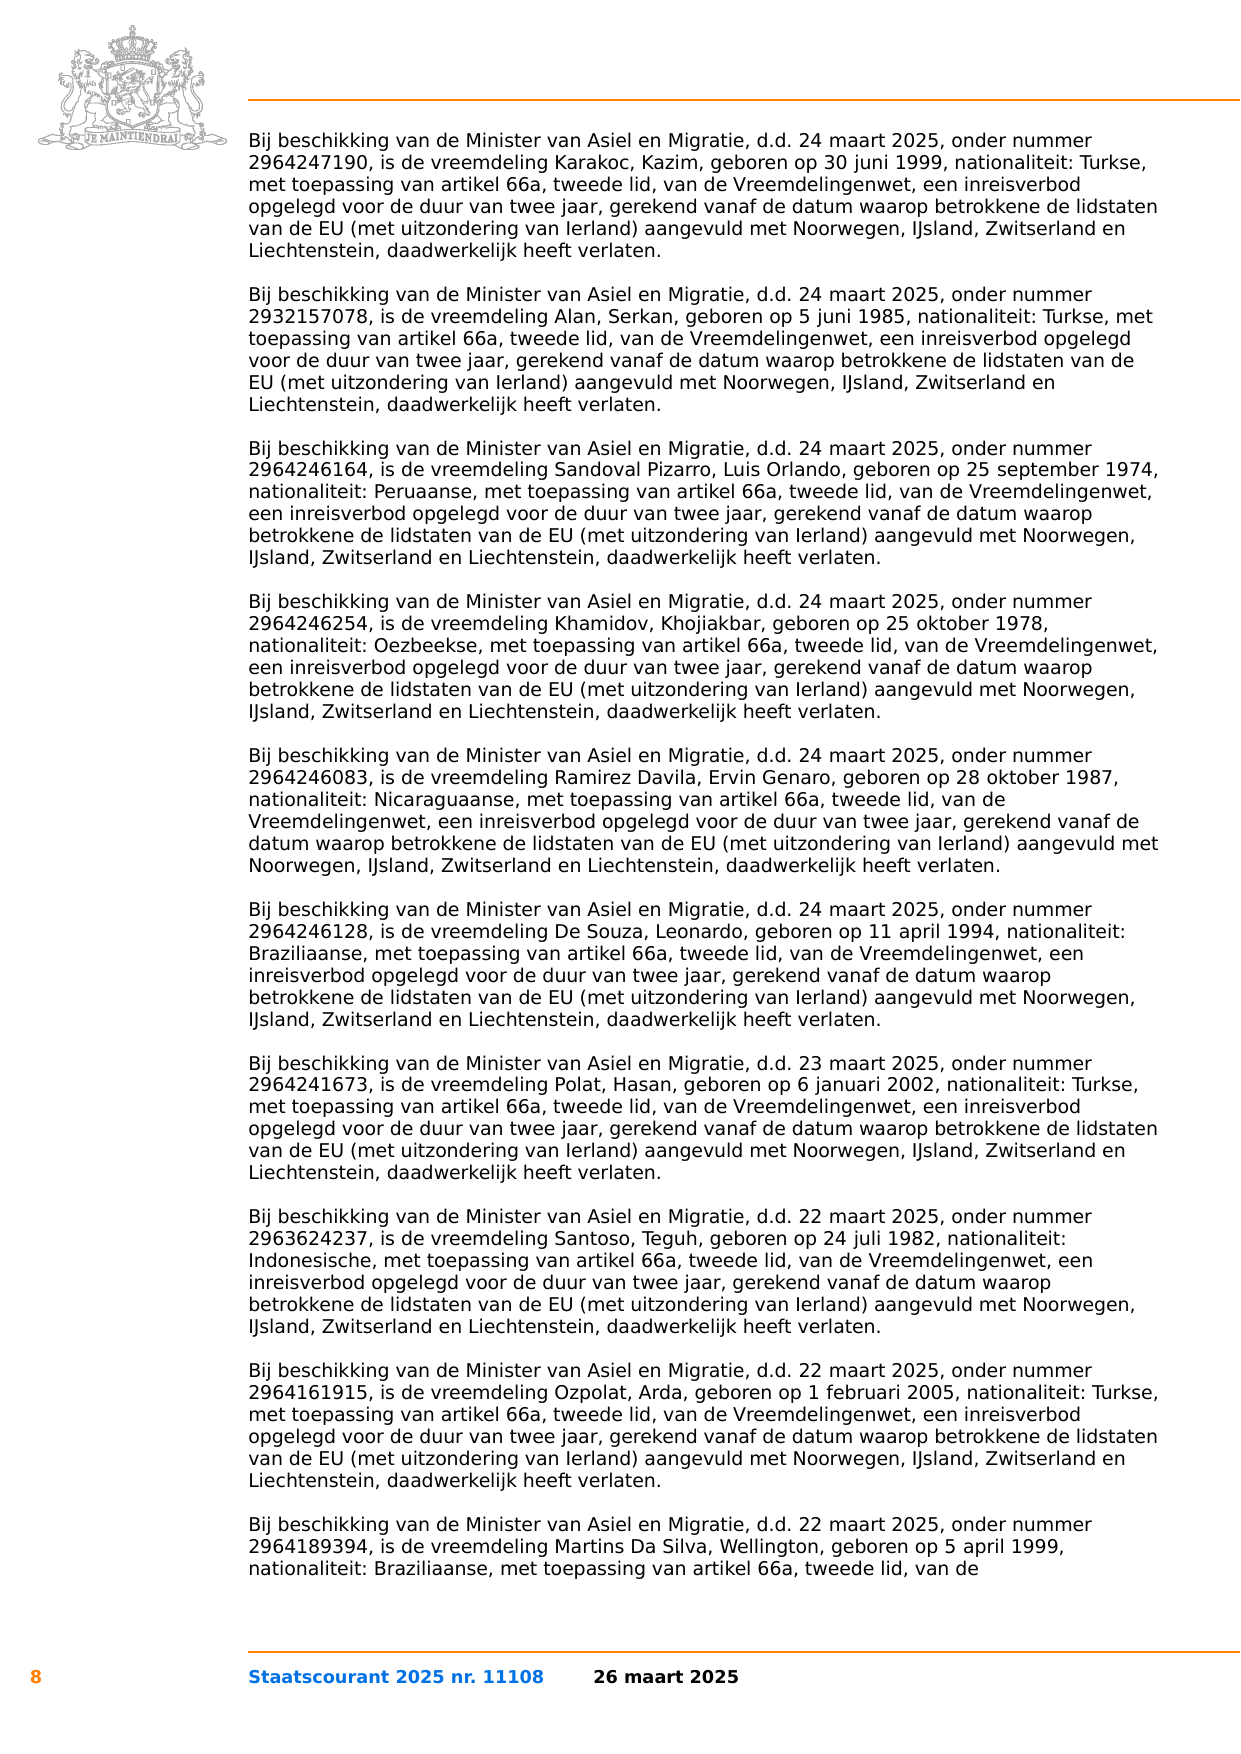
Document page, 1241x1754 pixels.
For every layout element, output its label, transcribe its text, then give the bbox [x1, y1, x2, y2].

text Bij beschikking van de Minister van Asiel en Migratie, d.d. 24 maart 2025, onder nummer 2964246254, is de vreemdeling Khamidov, Khojiakbar, geboren op 25 oktober 1978, nationaliteit: Oezbeekse, met toepassing van artikel 66a, tweede lid, van de Vreemdelingenwet, een inreisverbod opgelegd voor de duur van twee jaar, gerekend vanaf de datum waarop betrokkene de lidstaten van de EU (met uitzondering van Ierland) aangevuld met Noorwegen, IJsland, Zwitserland en Liechtenstein, daadwerkelijk heeft verlaten. [248, 591, 1163, 723]
text Bij beschikking van de Minister van Asiel en Migratie, d.d. 22 maart 2025, onder nummer 2963624237, is de vreemdeling Santoso, Teguh, geboren op 24 juli 1982, nationaliteit: Indonesische, met toepassing van artikel 66a, tweede lid, van de Vreemdelingenwet, een inreisverbod opgelegd voor de duur van twee jaar, gerekend vanaf de datum waarop betrokkene de lidstaten van de EU (met uitzondering van Ierland) aangevuld met Noorwegen, IJsland, Zwitserland en Liechtenstein, daadwerkelijk heeft verlaten. [248, 1206, 1163, 1338]
text Bij beschikking van de Minister van Asiel en Migratie, d.d. 22 maart 2025, onder nummer 2964189394, is de vreemdeling Martins Da Silva, Wellington, geboren op 5 april 1999, nationaliteit: Braziliaanse, met toepassing van artikel 66a, tweede lid, van de [248, 1514, 1163, 1579]
text Bij beschikking van de Minister van Asiel en Migratie, d.d. 24 maart 2025, onder nummer 2964246083, is de vreemdeling Ramirez Davila, Ervin Genaro, geboren op 28 oktober 1987, nationaliteit: Nicaraguaanse, met toepassing van artikel 66a, tweede lid, van de Vreemdelingenwet, een inreisverbod opgelegd voor de duur van twee jaar, gerekend vanaf de datum waarop betrokkene de lidstaten van de EU (met uitzondering van Ierland) aangevuld met Noorwegen, IJsland, Zwitserland en Liechtenstein, daadwerkelijk heeft verlaten. [248, 745, 1163, 877]
text Bij beschikking van de Minister van Asiel en Migratie, d.d. 24 maart 2025, onder nummer 2964247190, is de vreemdeling Karakoc, Kazim, geboren op 30 juni 1999, nationaliteit: Turkse, met toepassing van artikel 66a, tweede lid, van de Vreemdelingenwet, een inreisverbod opgelegd voor de duur van twee jaar, gerekend vanaf de datum waarop betrokkene de lidstaten van de EU (met uitzondering van Ierland) aangevuld met Noorwegen, IJsland, Zwitserland en Liechtenstein, daadwerkelijk heeft verlaten. [248, 130, 1163, 262]
text Bij beschikking van de Minister van Asiel en Migratie, d.d. 24 maart 2025, onder nummer 2964246164, is de vreemdeling Sandoval Pizarro, Luis Orlando, geboren op 25 september 1974, nationaliteit: Peruaanse, met toepassing van artikel 66a, tweede lid, van de Vreemdelingenwet, een inreisverbod opgelegd voor de duur van twee jaar, gerekend vanaf de datum waarop betrokkene de lidstaten van de EU (met uitzondering van Ierland) aangevuld met Noorwegen, IJsland, Zwitserland en Liechtenstein, daadwerkelijk heeft verlaten. [248, 437, 1163, 569]
text Bij beschikking van de Minister van Asiel en Migratie, d.d. 22 maart 2025, onder nummer 2964161915, is de vreemdeling Ozpolat, Arda, geboren op 1 februari 2005, nationaliteit: Turkse, met toepassing van artikel 66a, tweede lid, van de Vreemdelingenwet, een inreisverbod opgelegd voor de duur van twee jaar, gerekend vanaf de datum waarop betrokkene de lidstaten van de EU (met uitzondering van Ierland) aangevuld met Noorwegen, IJsland, Zwitserland en Liechtenstein, daadwerkelijk heeft verlaten. [248, 1360, 1163, 1492]
text Bij beschikking van de Minister van Asiel en Migratie, d.d. 24 maart 2025, onder nummer 2964246128, is de vreemdeling De Souza, Leonardo, geboren op 11 april 1994, nationaliteit: Braziliaanse, met toepassing van artikel 66a, tweede lid, van de Vreemdelingenwet, een inreisverbod opgelegd voor de duur van twee jaar, gerekend vanaf de datum waarop betrokkene de lidstaten van de EU (met uitzondering van Ierland) aangevuld met Noorwegen, IJsland, Zwitserland en Liechtenstein, daadwerkelijk heeft verlaten. [248, 899, 1163, 1031]
text Bij beschikking van de Minister van Asiel en Migratie, d.d. 23 maart 2025, onder nummer 2964241673, is de vreemdeling Polat, Hasan, geboren op 6 januari 2002, nationaliteit: Turkse, met toepassing van artikel 66a, tweede lid, van de Vreemdelingenwet, een inreisverbod opgelegd voor de duur van twee jaar, gerekend vanaf de datum waarop betrokkene de lidstaten van de EU (met uitzondering van Ierland) aangevuld met Noorwegen, IJsland, Zwitserland en Liechtenstein, daadwerkelijk heeft verlaten. [248, 1052, 1163, 1184]
picture [38, 25, 227, 150]
text Bij beschikking van de Minister van Asiel en Migratie, d.d. 24 maart 2025, onder nummer 2932157078, is de vreemdeling Alan, Serkan, geboren op 5 juni 1985, nationaliteit: Turkse, met toepassing van artikel 66a, tweede lid, van de Vreemdelingenwet, een inreisverbod opgelegd voor de duur van twee jaar, gerekend vanaf de datum waarop betrokkene de lidstaten van de EU (met uitzondering van Ierland) aangevuld met Noorwegen, IJsland, Zwitserland en Liechtenstein, daadwerkelijk heeft verlaten. [248, 284, 1163, 416]
